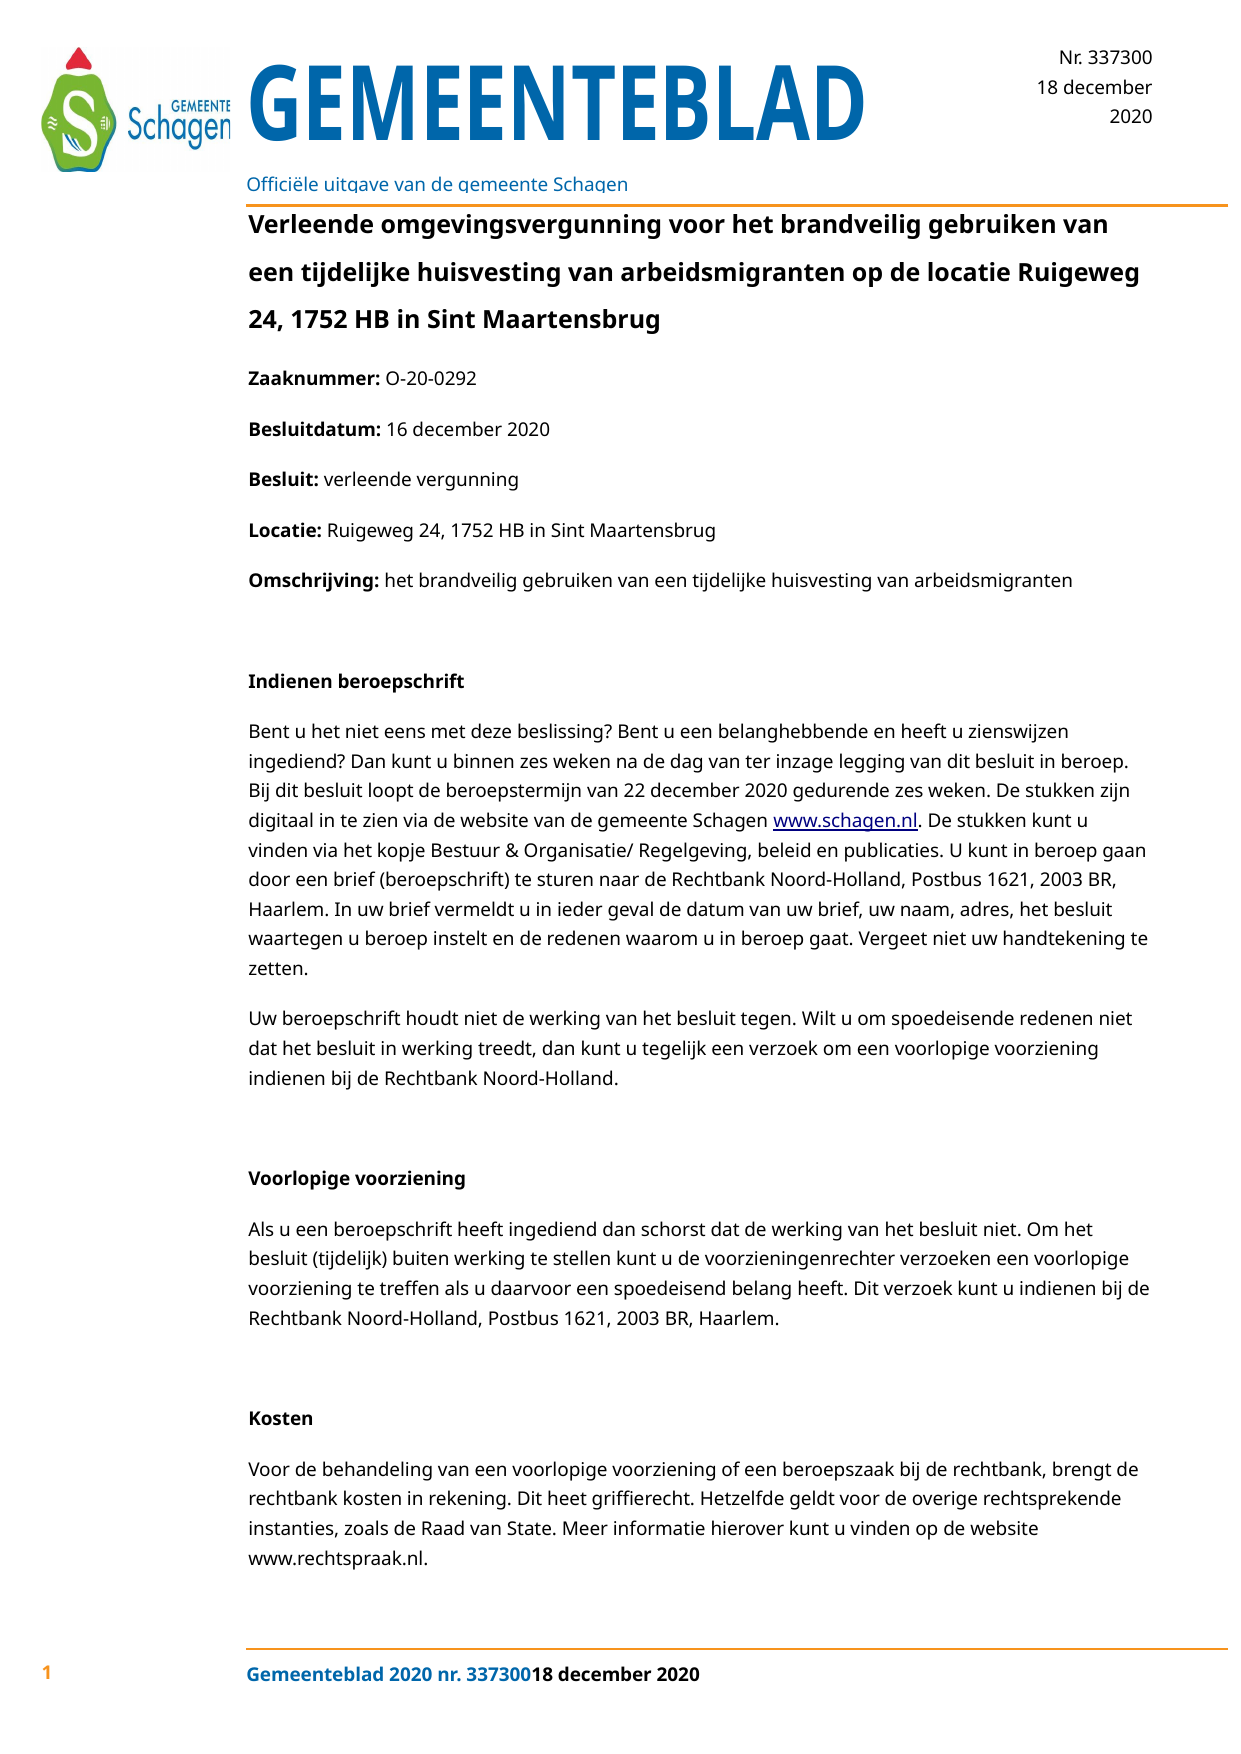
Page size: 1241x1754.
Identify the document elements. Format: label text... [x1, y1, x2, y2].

text Voorlopige voorziening [248, 1166, 1152, 1191]
text Kosten [248, 1406, 1152, 1431]
text Uw beroepschrift houdt niet de werking van het besluit tegen. Wilt u om spoedeisende redenen niet dat het besluit in werking treedt, dan kunt u tegelijk een verzoek om een voorlopige voorziening indienen bij de Rechtbank Noord-Holland. [248, 1006, 1152, 1090]
text Indienen beroepschrift [248, 668, 1152, 694]
text Als u een beroepschrift heeft ingediend dan schorst dat de werking van het besluit niet. Om het besluit (tijdelijk) buiten werking te stellen kunt u de voorzieningenrechter verzoeken een voorlopige voorziening te treffen als u daarvoor een spoedeisend belang heeft. Dit verzoek kunt u indienen bij de Rechtbank Noord-Holland, Postbus 1621, 2003 BR, Haarlem. [248, 1216, 1152, 1330]
text Besluit: verleende vergunning [248, 466, 1152, 492]
text Zaaknummer: O-20-0292 [248, 366, 1152, 391]
picture [41, 47, 231, 172]
text Omschrijving: het brandveilig gebruiken van een tijdelijke huisvesting van arbeidsmigranten [248, 567, 1152, 593]
text Verleende omgevingsvergunning voor het brandveilig gebruiken van een tijdelijke huisvesting van arbeidsmigranten op de locatie Ruigeweg 24, 1752 HB in Sint Maartensbrug [248, 207, 1152, 336]
text Voor de behandeling van een voorlopige voorziening of een beroepszaak bij de rechtbank, brengt de rechtbank kosten in rekening. Dit heet griffierecht. Hetzelfde geldt voor de overige rechtsprekende instanties, zoals de Raad van State. Meer informatie hierover kunt u vinden op de website www.rechtspraak.nl. [248, 1456, 1152, 1570]
text Besluitdatum: 16 december 2020 [248, 416, 1152, 442]
text Locatie: Ruigeweg 24, 1752 HB in Sint Maartensbrug [248, 517, 1152, 542]
text Bent u het niet eens met deze beslissing? Bent u een belanghebbende en heeft u zienswijzen ingediend? Dan kunt u binnen zes weken na de dag van ter inzage legging van dit besluit in beroep. Bij dit besluit loopt de beroepstermijn van 22 december 2020 gedurende zes weken. De stukken zijn digitaal in te zien via de website van de gemeente Schagen www.schagen.nl. De stukken kunt u vinden via het kopje Bestuur & Organisatie/ Regelgeving, beleid en publicaties. U kunt in beroep gaan door een brief (beroepschrift) te sturen naar de Rechtbank Noord-Holland, Postbus 1621, 2003 BR, Haarlem. In uw brief vermeldt u in ieder geval de datum van uw brief, uw naam, adres, het besluit waartegen u beroep instelt en de redenen waarom u in beroep gaat. Vergeet niet uw handtekening te zetten. [248, 718, 1152, 981]
